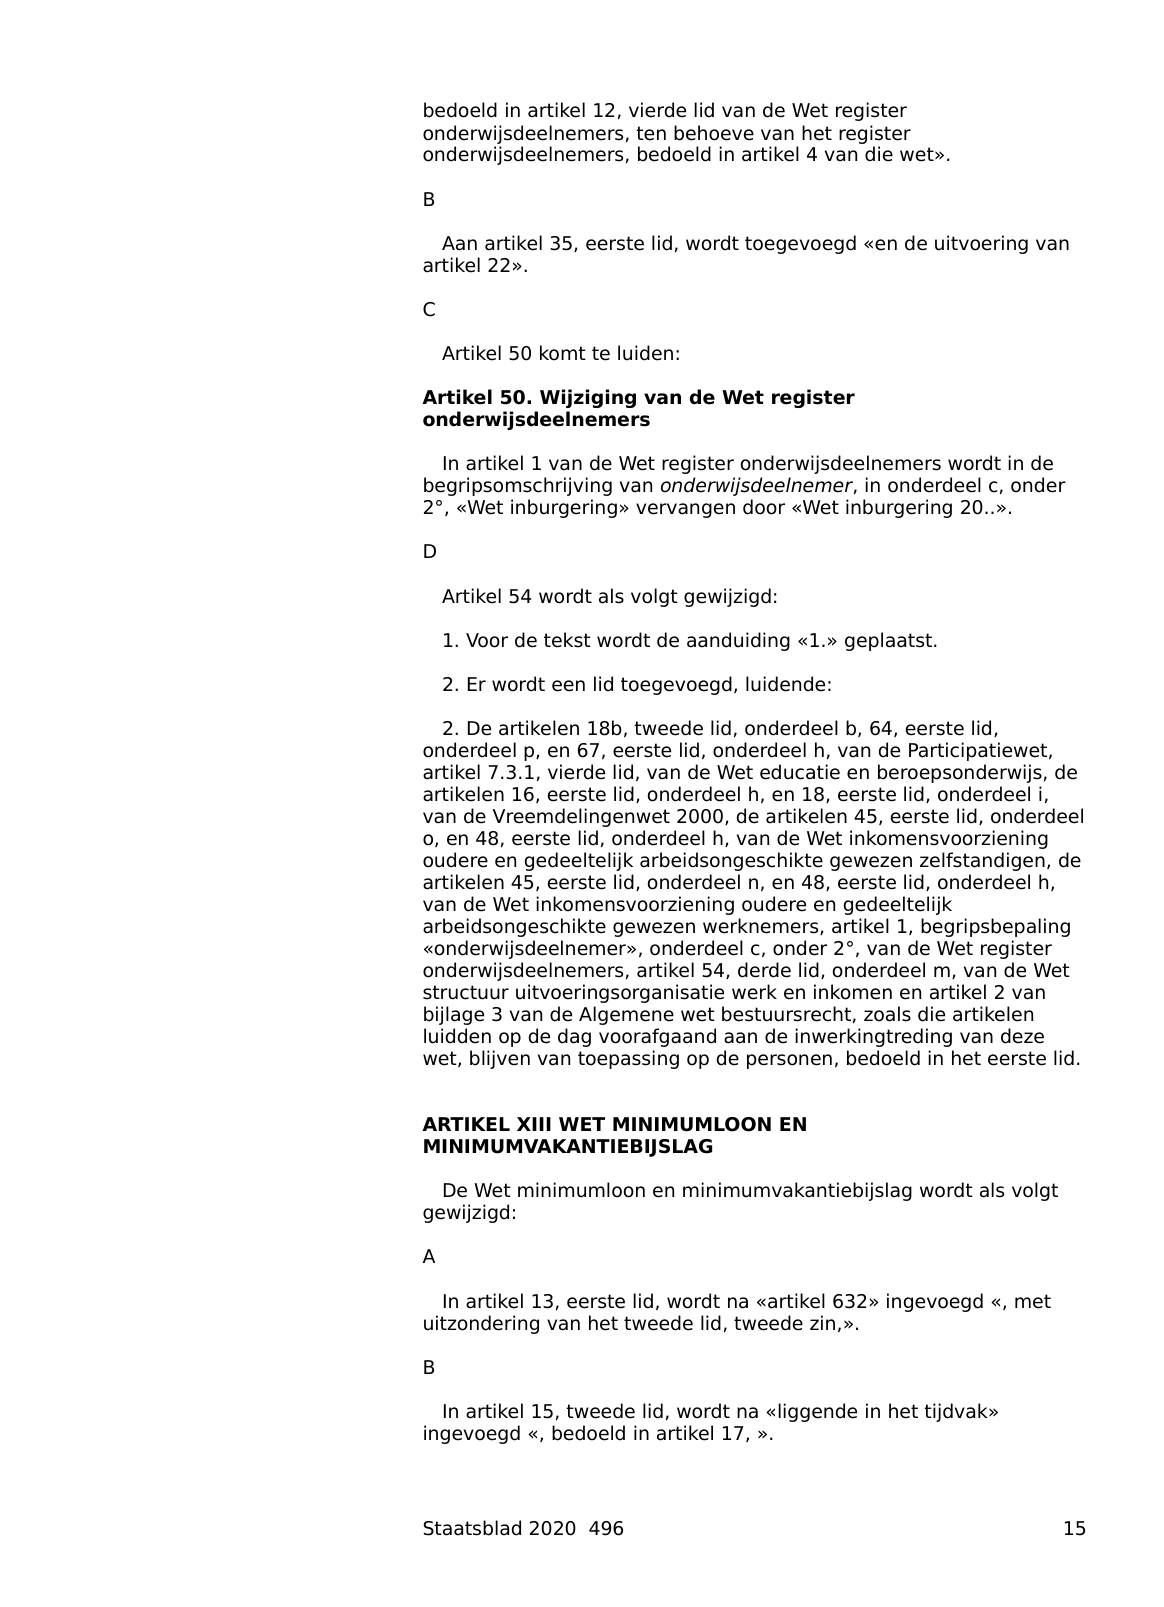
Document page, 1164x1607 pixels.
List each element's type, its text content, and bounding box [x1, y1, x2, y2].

text In artikel 1 van de Wet register onderwijsdeelnemers wordt in de begripsomschrijving van onderwijsdeelnemer, in onderdeel c, onder 2°, «Wet inburgering» vervangen door «Wet inburgering 20..». [422, 453, 1087, 519]
text Artikel 50 komt te luiden: [422, 343, 1087, 365]
text 1. Voor de tekst wordt de aanduiding «1.» geplaatst. [422, 630, 1087, 652]
text A [422, 1246, 1087, 1268]
text 2. Er wordt een lid toegevoegd, luidende: [422, 674, 1087, 696]
text In artikel 13, eerste lid, wordt na «artikel 632» ingevoegd «, met uitzondering van het tweede lid, tweede zin,». [422, 1291, 1087, 1334]
text D [422, 541, 1087, 563]
text Artikel 54 wordt als volgt gewijzigd: [422, 586, 1087, 608]
subtitle ARTIKEL XIII WET MINIMUMLOON EN MINIMUMVAKANTIEBIJSLAG [422, 1114, 1087, 1158]
text C [422, 299, 1087, 321]
subtitle Artikel 50. Wijziging van de Wet register onderwijsdeelnemers [422, 387, 1087, 431]
text bedoeld in artikel 12, vierde lid van de Wet register onderwijsdeelnemers, ten behoeve van het register onderwijsdeelnemers, bedoeld in artikel 4 van die wet». [422, 100, 1087, 166]
text In artikel 15, tweede lid, wordt na «liggende in het tijdvak» ingevoegd «, bedoeld in artikel 17, ». [422, 1401, 1087, 1445]
text B [422, 1357, 1087, 1379]
text Aan artikel 35, eerste lid, wordt toegevoegd «en de uitvoering van artikel 22». [422, 233, 1087, 277]
text B [422, 188, 1087, 211]
text De Wet minimumloon en minimumvakantiebijslag wordt als volgt gewijzigd: [422, 1180, 1087, 1224]
text 2. De artikelen 18b, tweede lid, onderdeel b, 64, eerste lid, onderdeel p, en 67, eerste lid, onderdeel h, van de Participatiewet, artikel 7.3.1, vierde lid, van de Wet educatie en beroepsonderwijs, de artikelen 16, eerste lid, onderdeel h, en 18, eerste lid, onderdeel i, van de Vreemdelingenwet 2000, de artikelen 45, eerste lid, onderdeel o, en 48, eerste lid, onderdeel h, van de Wet inkomensvoorziening oudere en gedeeltelijk arbeidsongeschikte gewezen zelfstandigen, de artikelen 45, eerste lid, onderdeel n, en 48, eerste lid, onderdeel h, van de Wet inkomensvoorziening oudere en gedeeltelijk arbeidsongeschikte gewezen werknemers, artikel 1, begripsbepaling «onderwijsdeelnemer», onderdeel c, onder 2°, van de Wet register onderwijsdeelnemers, artikel 54, derde lid, onderdeel m, van de Wet structuur uitvoeringsorganisatie werk en inkomen en artikel 2 van bijlage 3 van de Algemene wet bestuursrecht, zoals die artikelen luidden op de dag voorafgaand aan de inwerkingtreding van deze wet, blijven van toepassing op de personen, bedoeld in het eerste lid. [422, 718, 1087, 1070]
